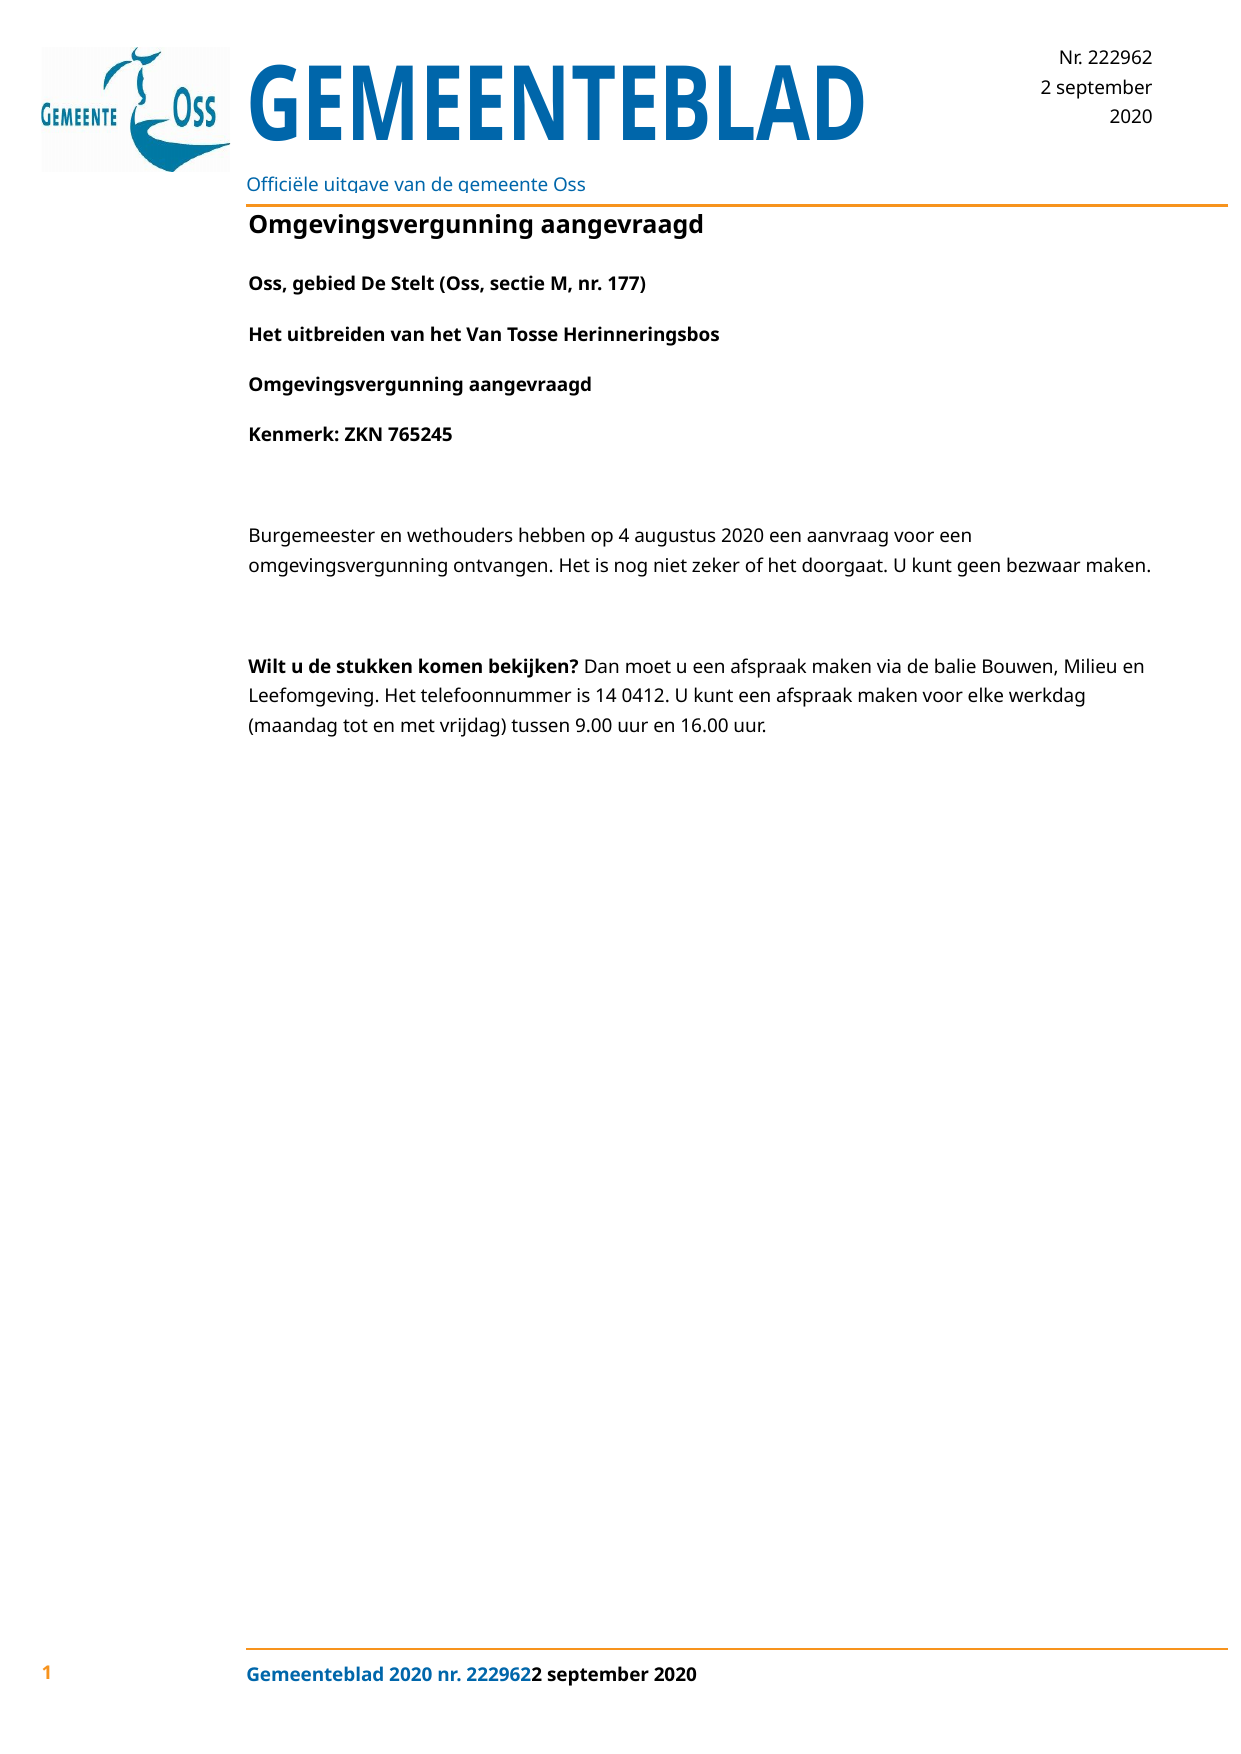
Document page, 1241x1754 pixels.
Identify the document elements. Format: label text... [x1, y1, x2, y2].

text Omgevingsvergunning aangevraagd [248, 207, 1152, 241]
text Kenmerk: ZKN 765245 [248, 422, 1152, 447]
text Wilt u de stukken komen bekijken? Dan moet u een afspraak maken via de balie Bouwen, Milieu en Leefomgeving. Het telefoonnummer is 14 0412. U kunt een afspraak maken voor elke werkdag (maandag tot en met vrijdag) tussen 9.00 uur en 16.00 uur. [248, 653, 1152, 738]
text Het uitbreiden van het Van Tosse Herinneringsbos [248, 321, 1152, 346]
text Burgemeester en wethouders hebben op 4 augustus 2020 een aanvraag voor een omgevingsvergunning ontvangen. Het is nog niet zeker of het doorgaat. U kunt geen bezwaar maken. [248, 522, 1152, 578]
text Omgevingsvergunning aangevraagd [248, 371, 1152, 397]
picture [41, 47, 231, 172]
text Oss, gebied De Stelt (Oss, sectie M, nr. 177) [248, 270, 1152, 296]
